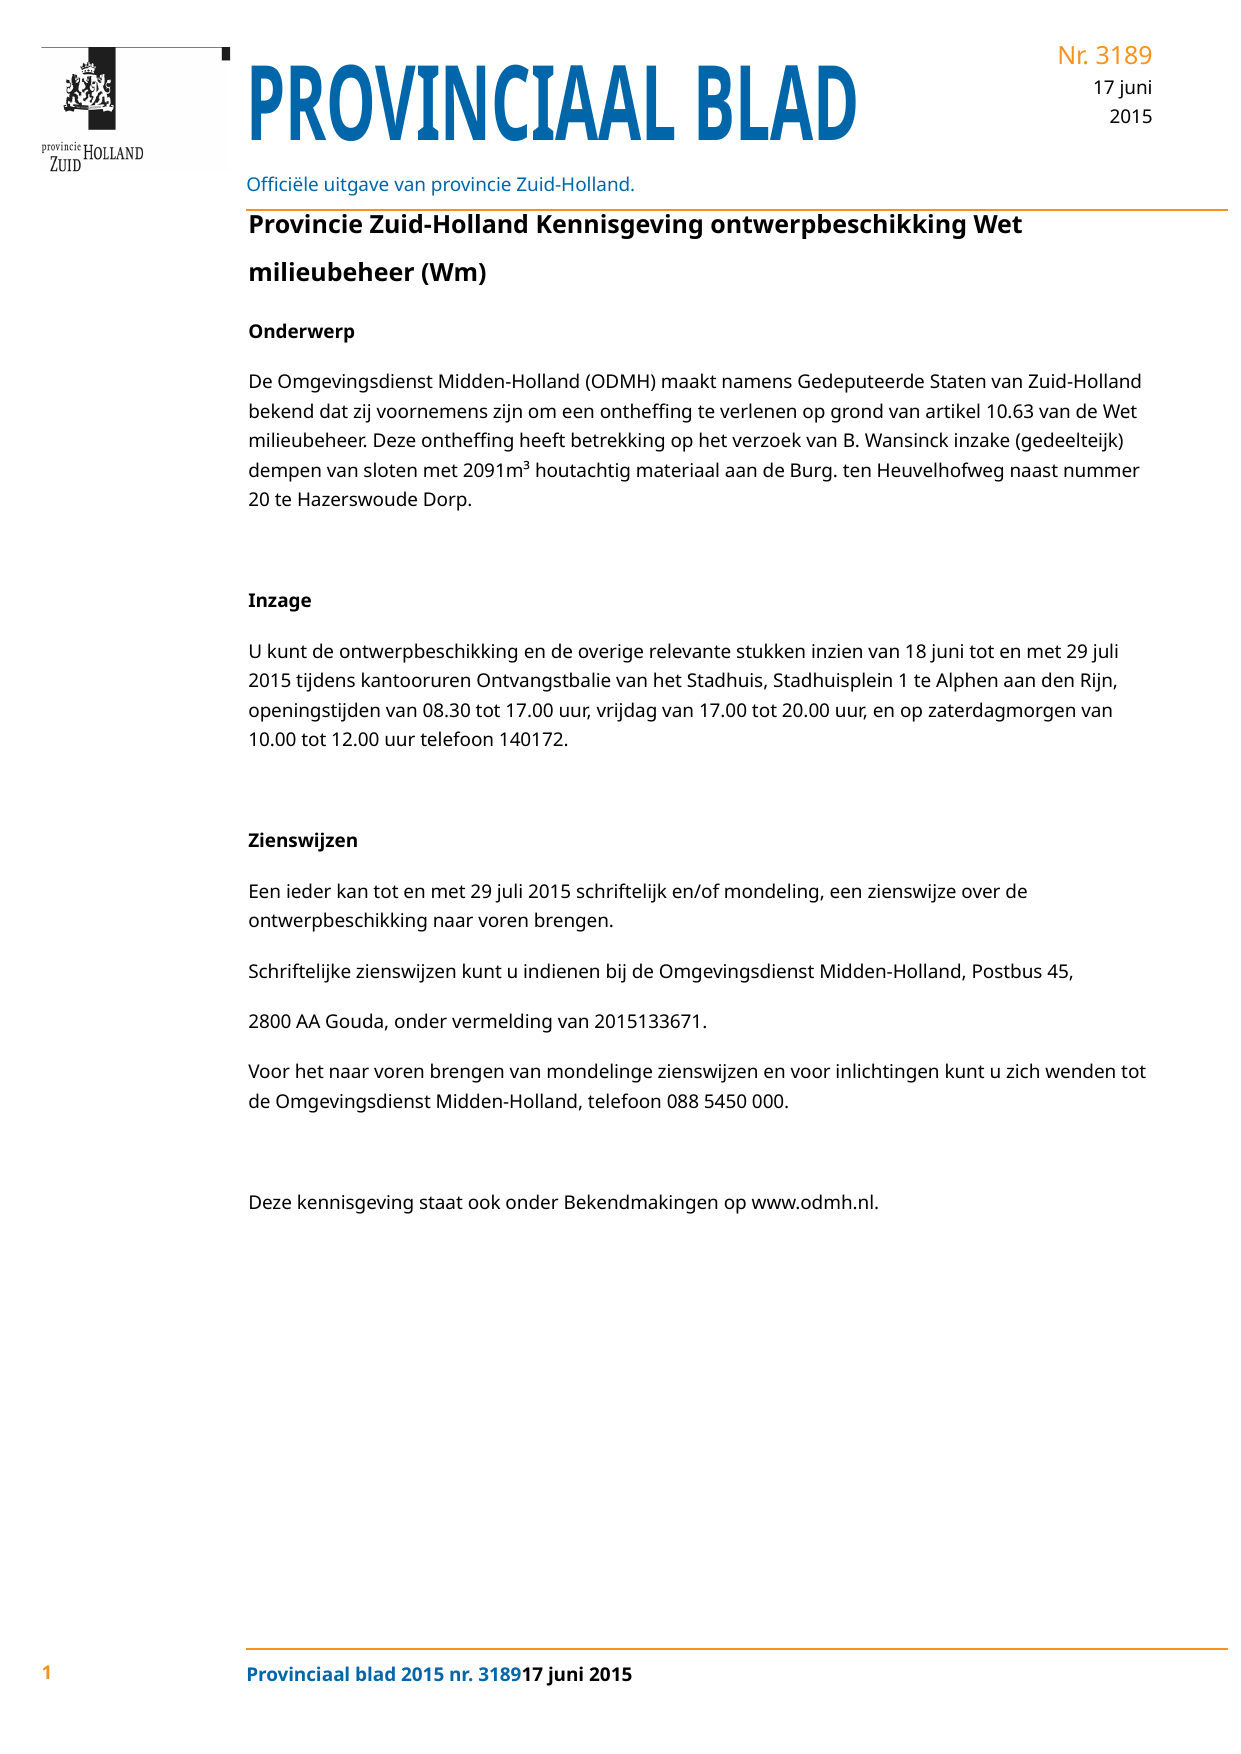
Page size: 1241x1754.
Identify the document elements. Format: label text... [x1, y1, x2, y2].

text 2800 AA Gouda, onder vermelding van 2015133671. [248, 1008, 1152, 1034]
text Onderwerp [248, 318, 1152, 344]
text Voor het naar voren brengen van mondelinge zienswijzen en voor inlichtingen kunt u zich wenden tot de Omgevingsdienst Midden-Holland, telefoon 088 5450 000. [248, 1059, 1152, 1114]
text Deze kennisgeving staat ook onder Bekendmakingen op www.odmh.nl. [248, 1189, 1152, 1215]
text Een ieder kan tot en met 29 juli 2015 schriftelijk en/of mondeling, een zienswijze over de ontwerpbeschikking naar voren brengen. [248, 878, 1152, 933]
text U kunt de ontwerpbeschikking en de overige relevante stukken inzien van 18 juni tot en met 29 juli 2015 tijdens kantooruren Ontvangstbalie van het Stadhuis, Stadhuisplein 1 te Alphen aan den Rijn, openingstijden van 08.30 tot 17.00 uur, vrijdag van 17.00 tot 20.00 uur, en op zaterdagmorgen van 10.00 tot 12.00 uur telefoon 140172. [248, 638, 1152, 752]
text Schriftelijke zienswijzen kunt u indienen bij de Omgevingsdienst Midden-Holland, Postbus 45, [248, 958, 1152, 984]
text Zienswijzen [248, 827, 1152, 853]
text Provincie Zuid-Holland Kennisgeving ontwerpbeschikking Wet milieubeheer (Wm) [248, 211, 1152, 288]
text De Omgevingsdienst Midden-Holland (ODMH) maakt namens Gedeputeerde Staten van Zuid-Holland bekend dat zij voornemens zijn om een ontheffing te verlenen op grond van artikel 10.63 van de Wet milieubeheer. Deze ontheffing heeft betrekking op het verzoek van B. Wansinck inzake (gedeelteijk) dempen van sloten met 2091m³ houtachtig materiaal aan de Burg. ten Heuvelhofweg naast nummer 20 te Hazerswoude Dorp. [248, 368, 1152, 512]
picture [41, 47, 231, 172]
text Inzage [248, 587, 1152, 613]
